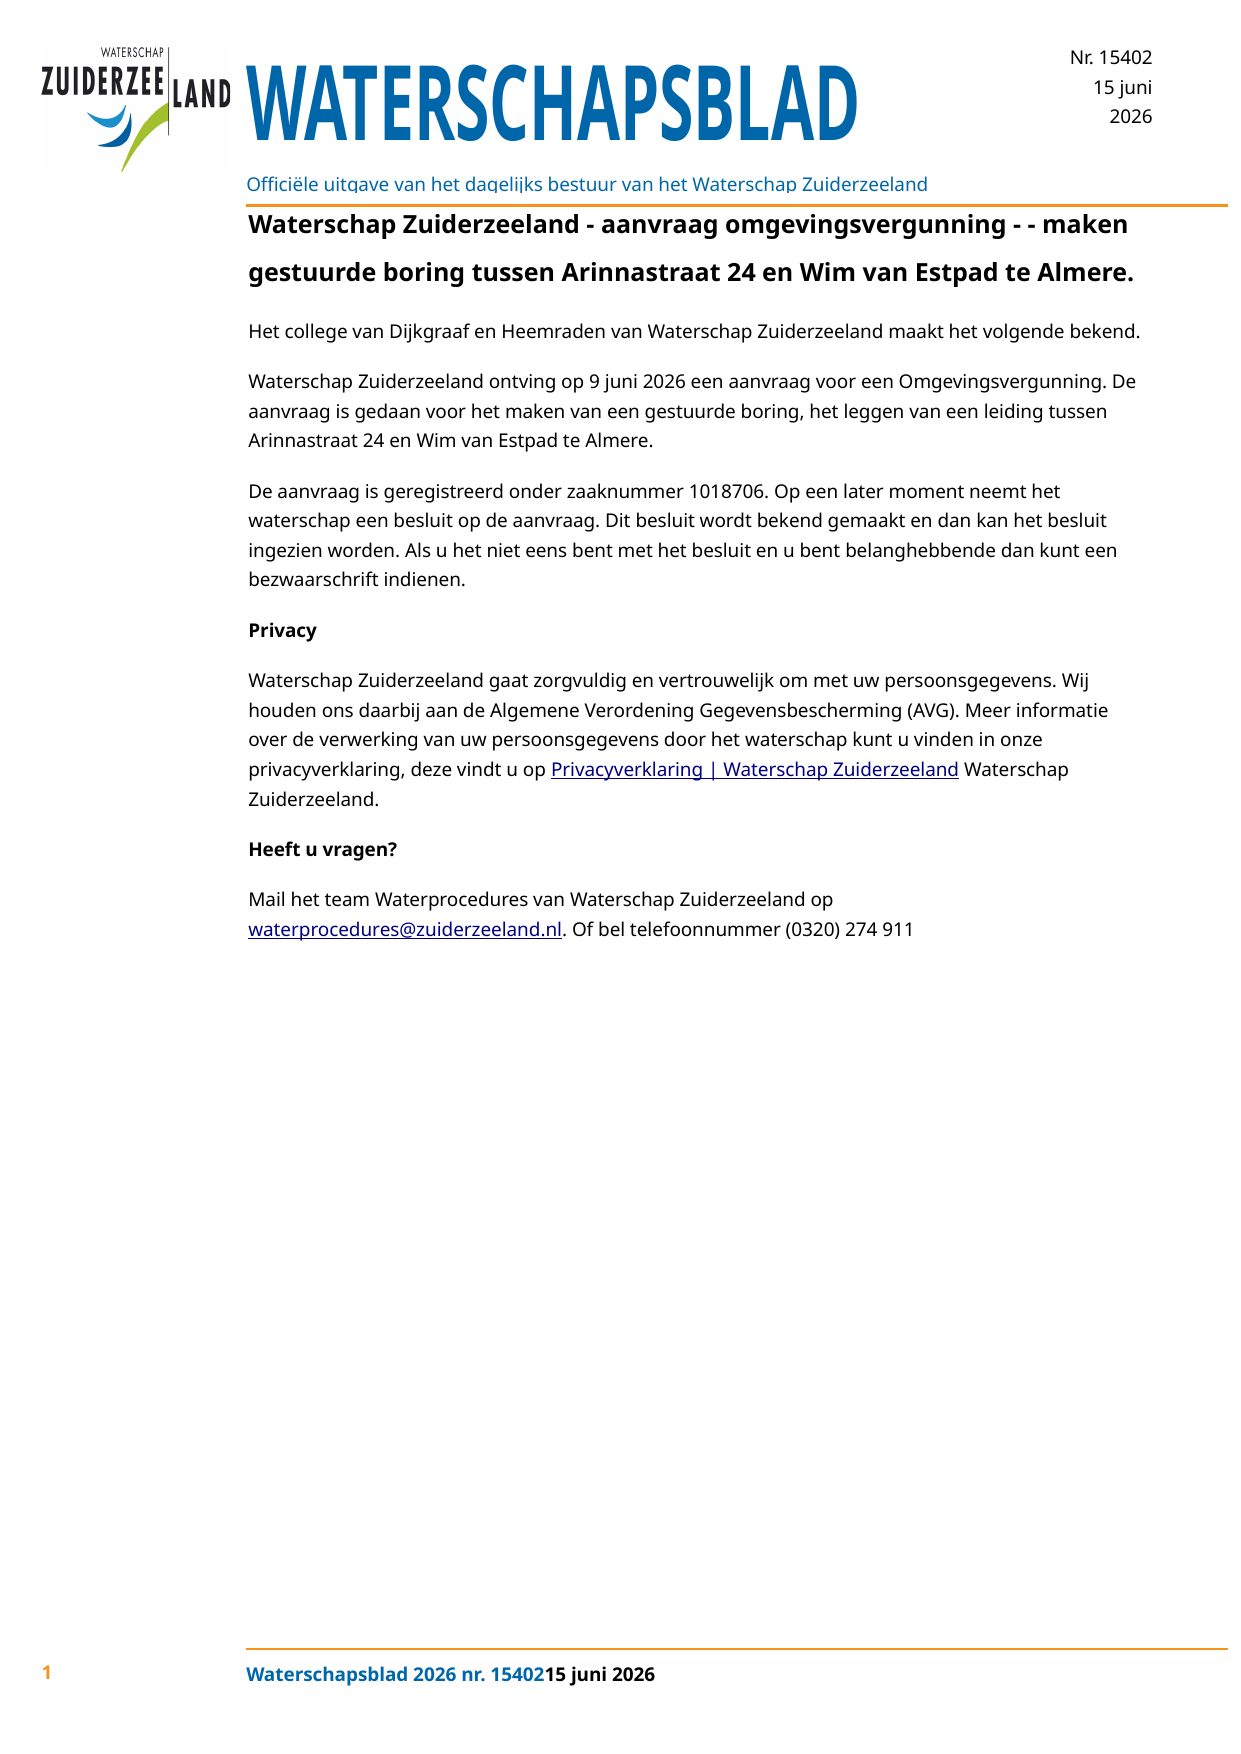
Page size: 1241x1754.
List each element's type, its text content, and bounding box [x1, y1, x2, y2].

text De aanvraag is geregistreerd onder zaaknummer 1018706. Op een later moment neemt het waterschap een besluit op de aanvraag. Dit besluit wordt bekend gemaakt en dan kan het besluit ingezien worden. Als u het niet eens bent met het besluit en u bent belanghebbende dan kunt een bezwaarschrift indienen. [248, 478, 1152, 592]
text Heeft u vragen? [248, 836, 1152, 862]
text Waterschap Zuiderzeeland - aanvraag omgevingsvergunning - - maken gestuurde boring tussen Arinnastraat 24 en Wim van Estpad te Almere. [248, 207, 1152, 288]
text Waterschap Zuiderzeeland gaat zorgvuldig en vertrouwelijk om met uw persoonsgegevens. Wij houden ons daarbij aan de Algemene Verordening Gegevensbescherming (AVG). Meer informatie over de verwerking van uw persoonsgegevens door het waterschap kunt u vinden in onze privacyverklaring, deze vindt u op Privacyverklaring | Waterschap Zuiderzeeland Waterschap Zuiderzeeland. [248, 667, 1152, 812]
text Privacy [248, 617, 1152, 643]
text Mail het team Waterprocedures van Waterschap Zuiderzeeland op waterprocedures@zuiderzeeland.nl. Of bel telefoonnummer (0320) 274 911 [248, 887, 1152, 942]
text Het college van Dijkgraaf en Heemraden van Waterschap Zuiderzeeland maakt het volgende bekend. [248, 318, 1152, 344]
picture [41, 47, 231, 172]
text Waterschap Zuiderzeeland ontving op 9 juni 2026 een aanvraag voor een Omgevingsvergunning. De aanvraag is gedaan voor het maken van een gestuurde boring, het leggen van een leiding tussen Arinnastraat 24 en Wim van Estpad te Almere. [248, 368, 1152, 453]
